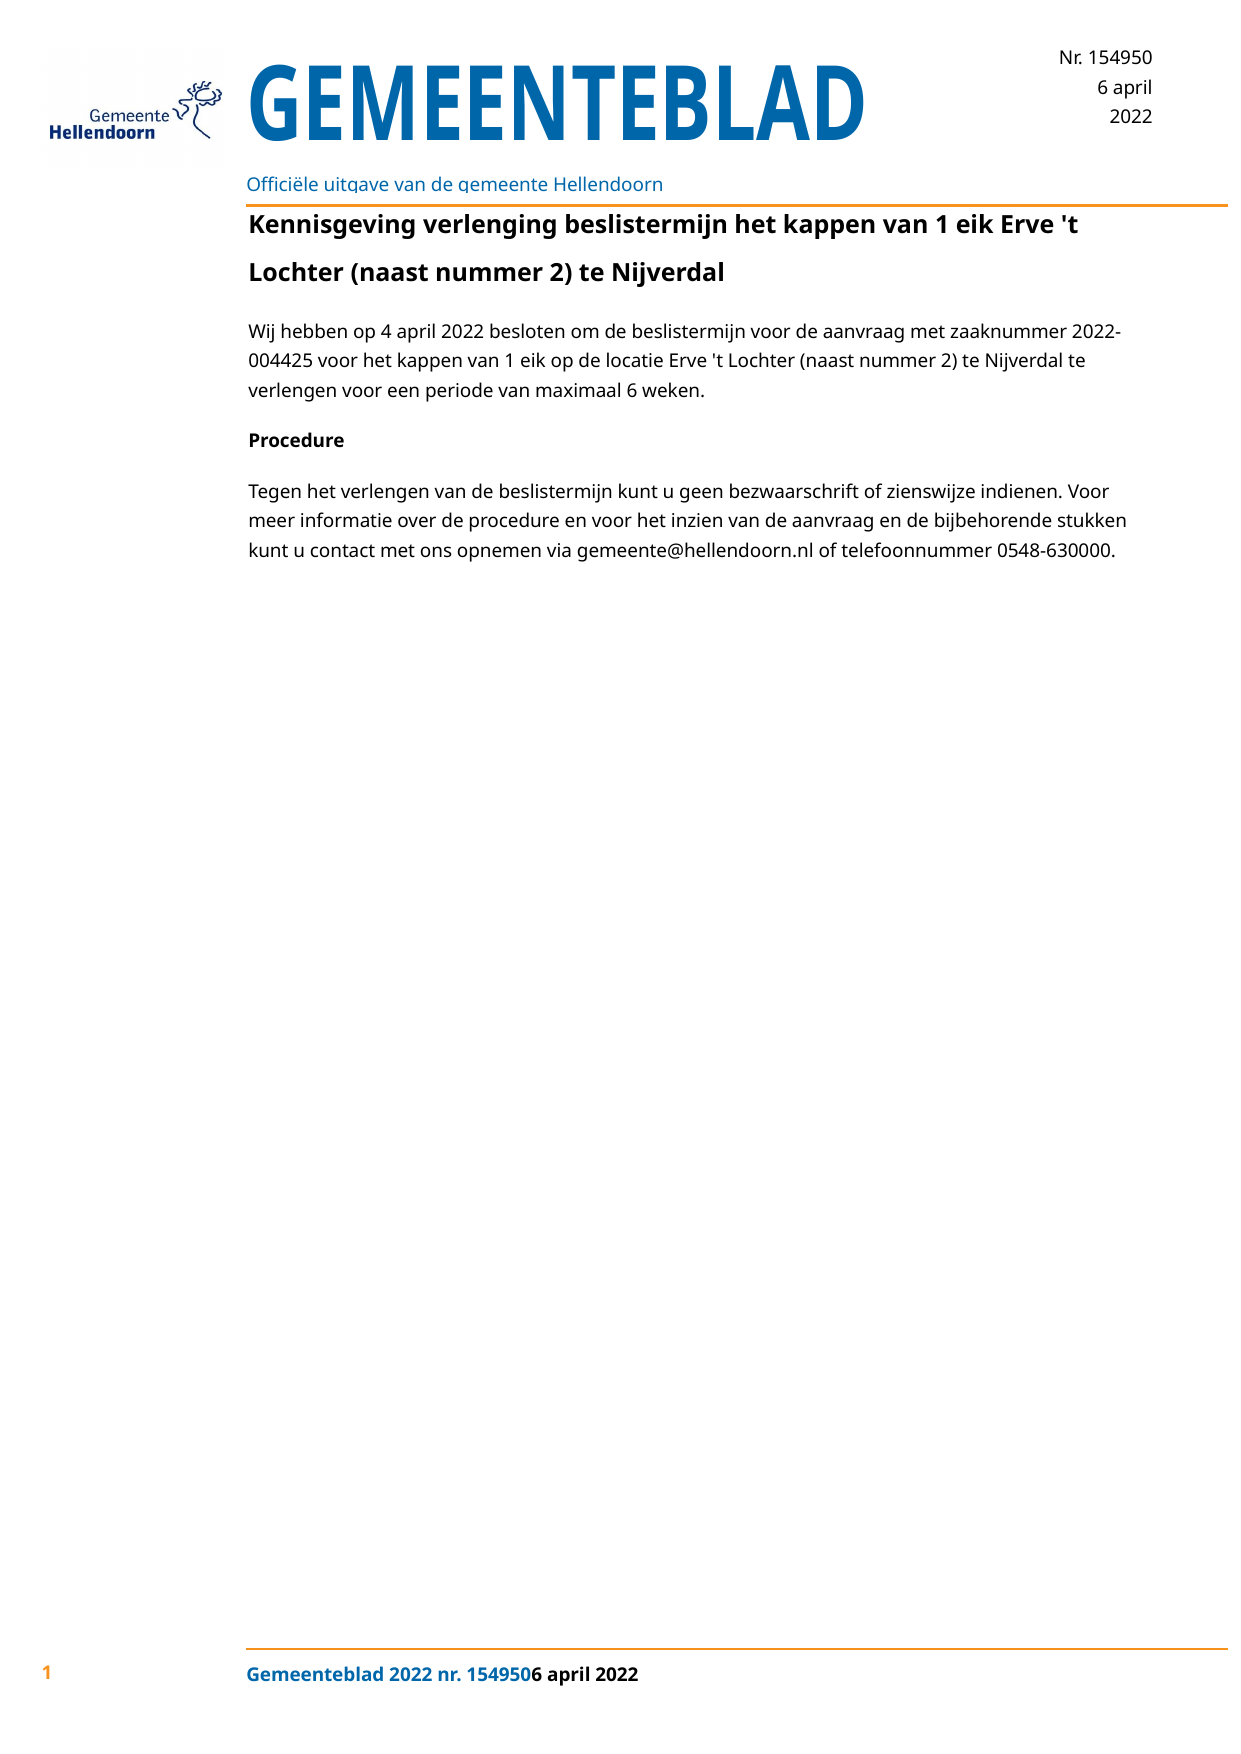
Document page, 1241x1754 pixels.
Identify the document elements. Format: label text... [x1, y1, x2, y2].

text Kennisgeving verlenging beslistermijn het kappen van 1 eik Erve 't Lochter (naast nummer 2) te Nijverdal [248, 207, 1152, 288]
text Wij hebben op 4 april 2022 besloten om de beslistermijn voor de aanvraag met zaaknummer 2022-004425 voor het kappen van 1 eik op de locatie Erve 't Lochter (naast nummer 2) te Nijverdal te verlengen voor een periode van maximaal 6 weken. [248, 318, 1152, 403]
picture [41, 47, 231, 172]
text Procedure [248, 427, 1152, 453]
text Tegen het verlengen van de beslistermijn kunt u geen bezwaarschrift of zienswijze indienen. Voor meer informatie over de procedure en voor het inzien van de aanvraag en de bijbehorende stukken kunt u contact met ons opnemen via gemeente@hellendoorn.nl of telefoonnummer 0548-630000. [248, 478, 1152, 563]
